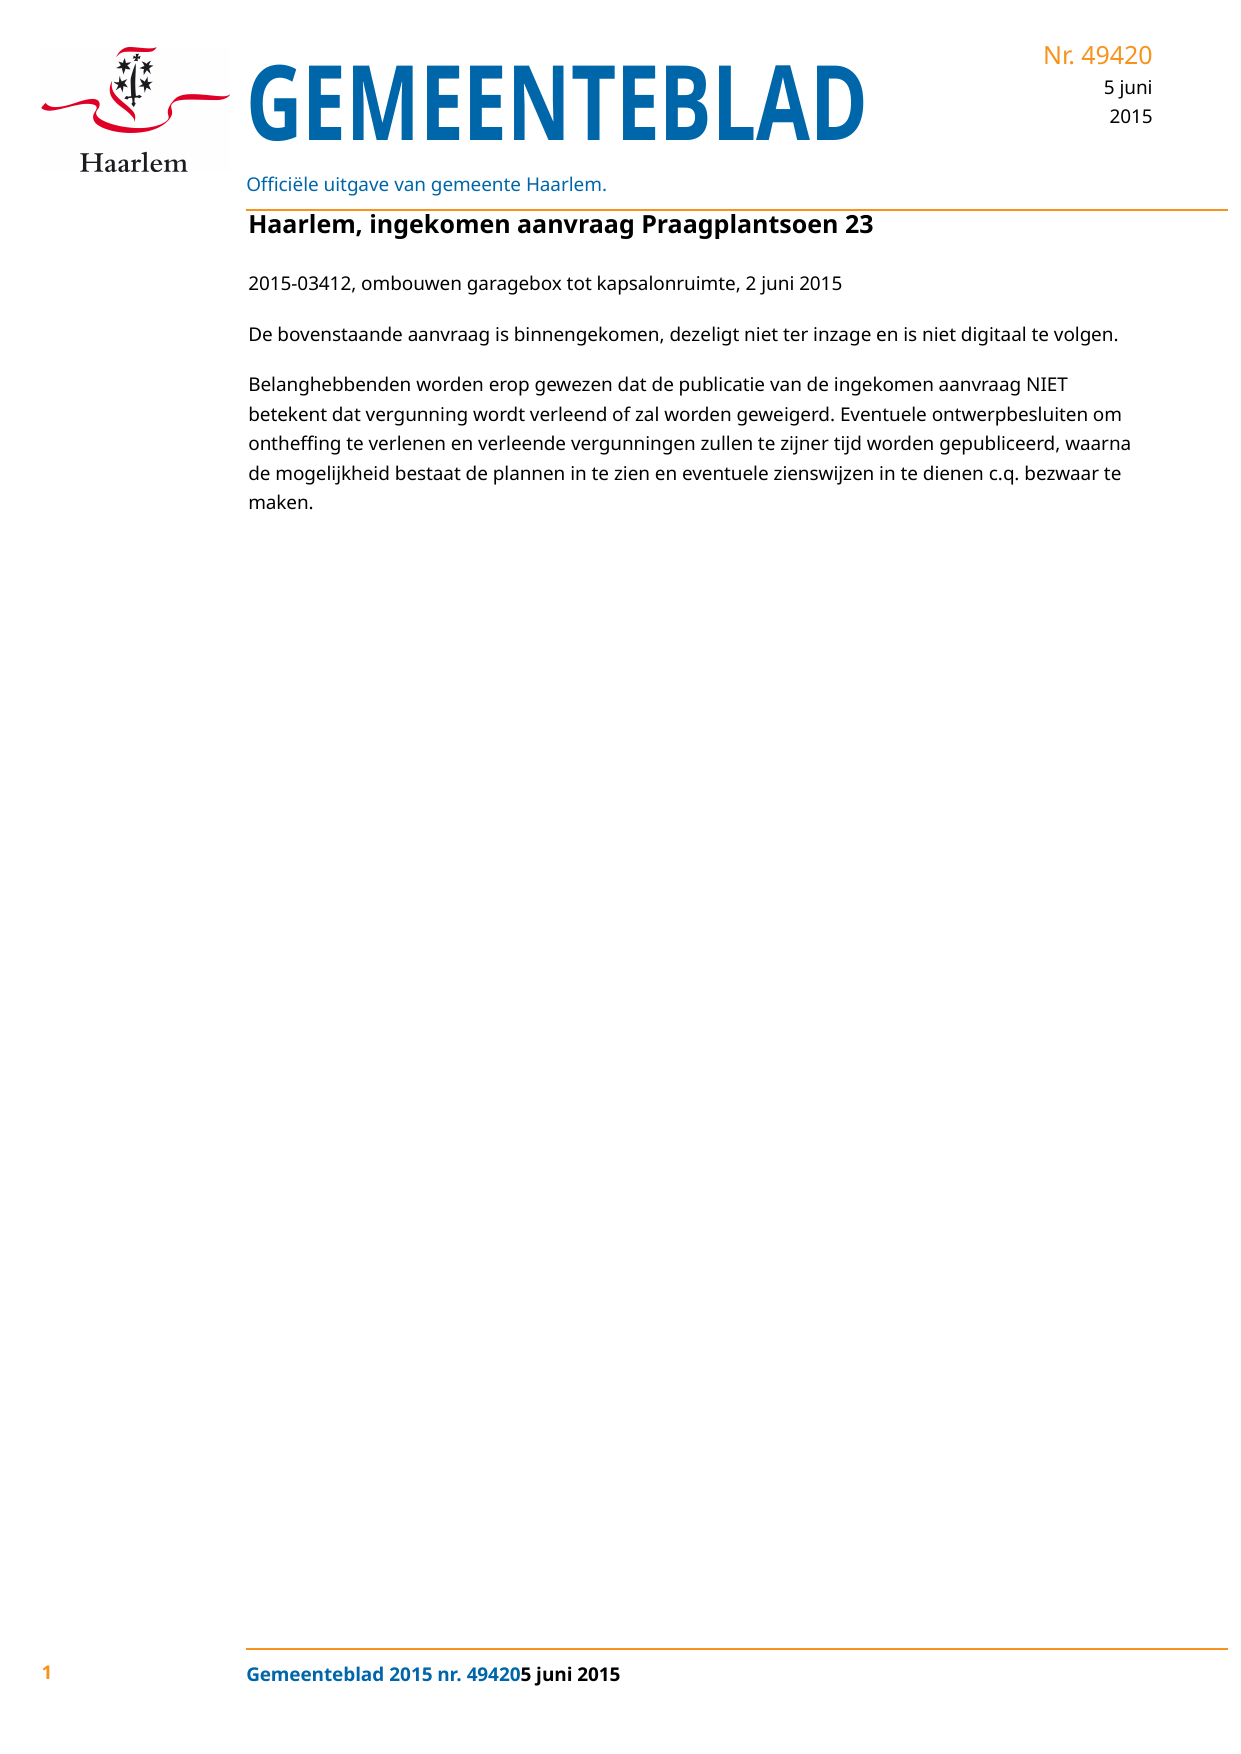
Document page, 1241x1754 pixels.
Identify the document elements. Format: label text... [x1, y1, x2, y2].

text Haarlem, ingekomen aanvraag Praagplantsoen 23 [248, 211, 1152, 241]
text Belanghebbenden worden erop gewezen dat de publicatie van de ingekomen aanvraag NIET betekent dat vergunning wordt verleend of zal worden geweigerd. Eventuele ontwerpbesluiten om ontheffing te verlenen en verleende vergunningen zullen te zijner tijd worden gepubliceerd, waarna de mogelijkheid bestaat de plannen in te zien en eventuele zienswijzen in te dienen c.q. bezwaar te maken. [248, 371, 1152, 515]
text De bovenstaande aanvraag is binnengekomen, dezeligt niet ter inzage en is niet digitaal te volgen. [248, 321, 1152, 346]
picture [41, 47, 231, 172]
text 2015-03412, ombouwen garagebox tot kapsalonruimte, 2 juni 2015 [248, 270, 1152, 296]
